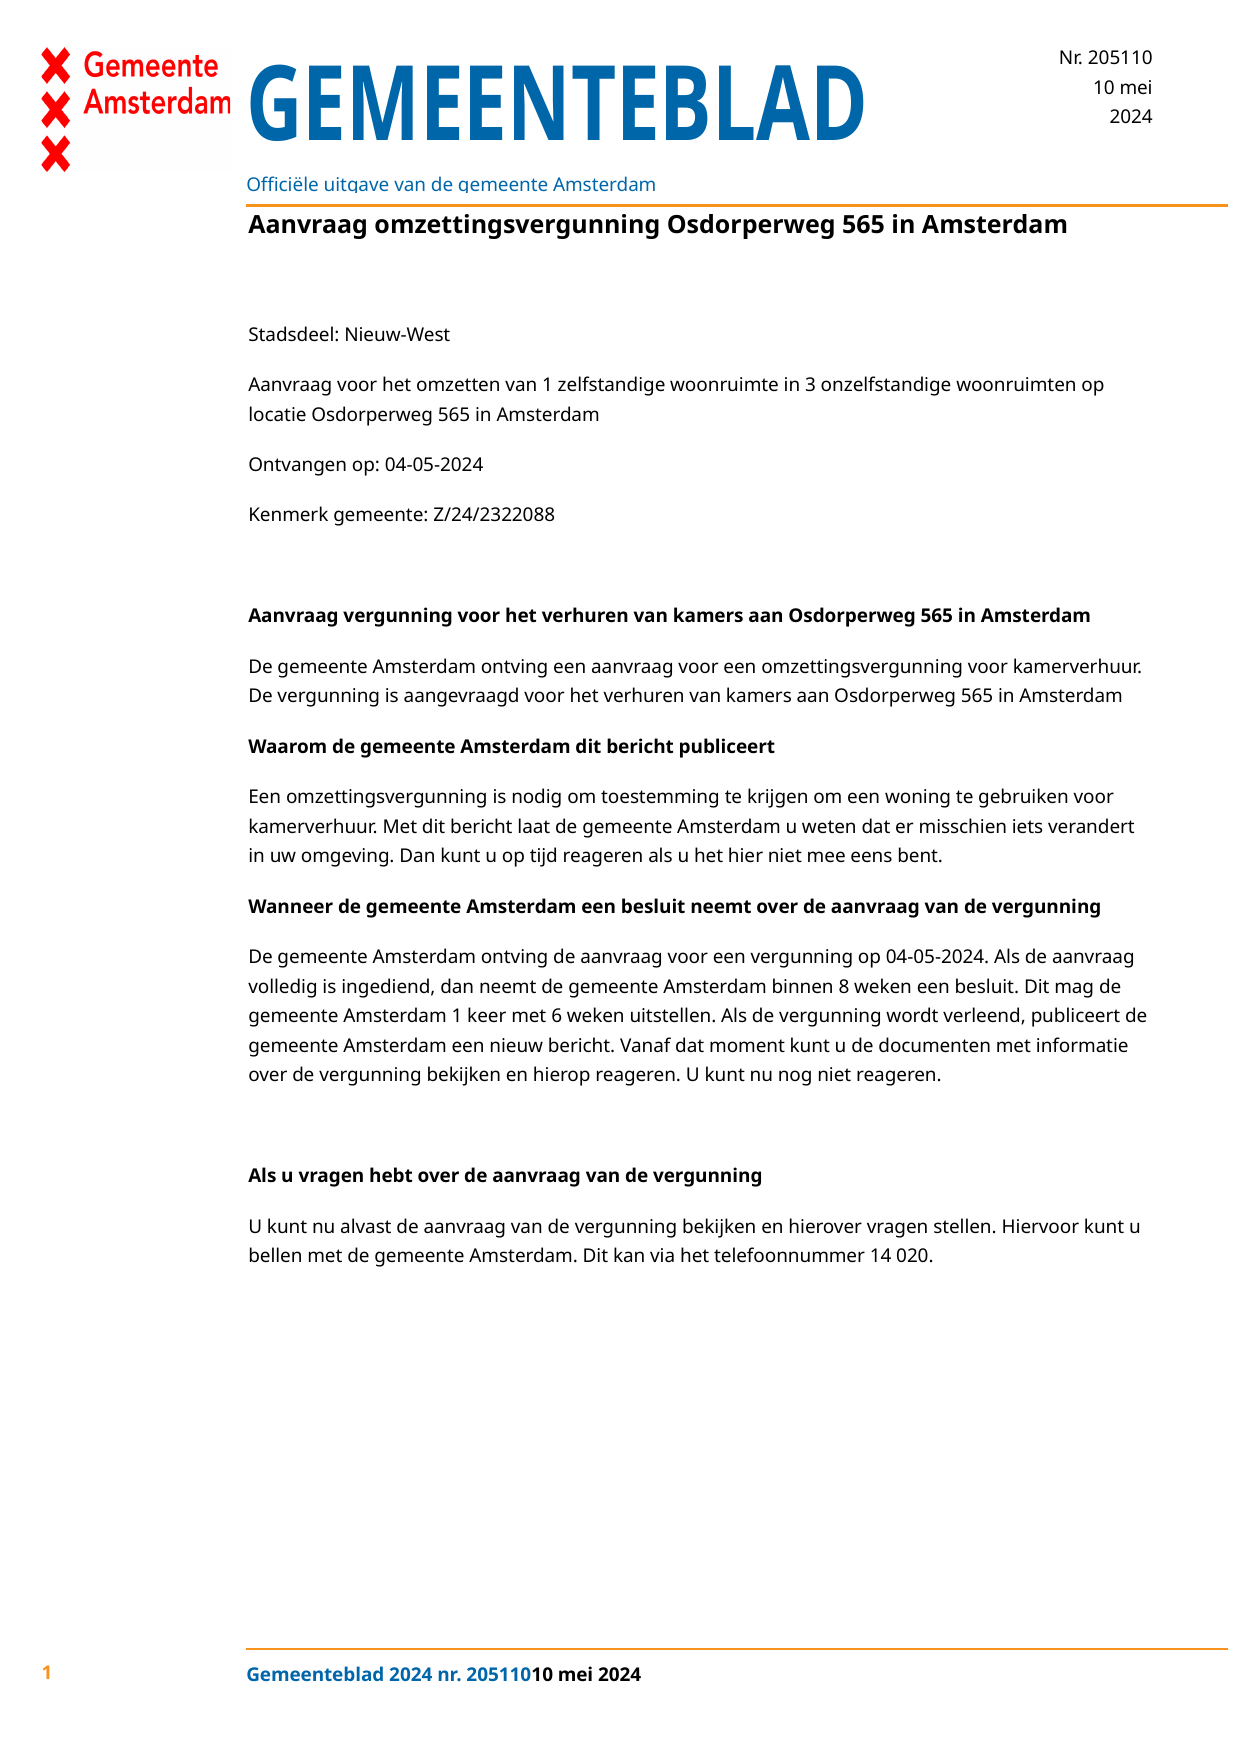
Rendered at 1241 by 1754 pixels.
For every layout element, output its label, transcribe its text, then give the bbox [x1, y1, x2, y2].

picture [41, 47, 231, 172]
text Waarom de gemeente Amsterdam dit bericht publiceert [248, 733, 1152, 758]
text Ontvangen op: 04-05-2024 [248, 451, 1152, 477]
text Als u vragen hebt over de aanvraag van de vergunning [248, 1162, 1152, 1188]
text Aanvraag vergunning voor het verhuren van kamers aan Osdorperweg 565 in Amsterdam [248, 602, 1152, 628]
text De gemeente Amsterdam ontving een aanvraag voor een omzettingsvergunning voor kamerverhuur. De vergunning is aangevraagd voor het verhuren van kamers aan Osdorperweg 565 in Amsterdam [248, 653, 1152, 708]
text Stadsdeel: Nieuw-West [248, 321, 1152, 346]
text Een omzettingsvergunning is nodig om toestemming te krijgen om een woning te gebruiken voor kamerverhuur. Met dit bericht laat de gemeente Amsterdam u weten dat er misschien iets verandert in uw omgeving. Dan kunt u op tijd reageren als u het hier niet mee eens bent. [248, 783, 1152, 868]
text Kenmerk gemeente: Z/24/2322088 [248, 502, 1152, 527]
text U kunt nu alvast de aanvraag van de vergunning bekijken en hierover vragen stellen. Hiervoor kunt u bellen met de gemeente Amsterdam. Dit kan via het telefoonnummer 14 020. [248, 1213, 1152, 1268]
text Aanvraag voor het omzetten van 1 zelfstandige woonruimte in 3 onzelfstandige woonruimten op locatie Osdorperweg 565 in Amsterdam [248, 371, 1152, 426]
text Wanneer de gemeente Amsterdam een besluit neemt over de aanvraag van de vergunning [248, 893, 1152, 918]
text De gemeente Amsterdam ontving de aanvraag voor een vergunning op 04-05-2024. Als de aanvraag volledig is ingediend, dan neemt de gemeente Amsterdam binnen 8 weken een besluit. Dit mag de gemeente Amsterdam 1 keer met 6 weken uitstellen. Als de vergunning wordt verleend, publiceert de gemeente Amsterdam een nieuw bericht. Vanaf dat moment kunt u de documenten met informatie over de vergunning bekijken en hierop reageren. U kunt nu nog niet reageren. [248, 943, 1152, 1087]
text Aanvraag omzettingsvergunning Osdorperweg 565 in Amsterdam [248, 207, 1152, 241]
